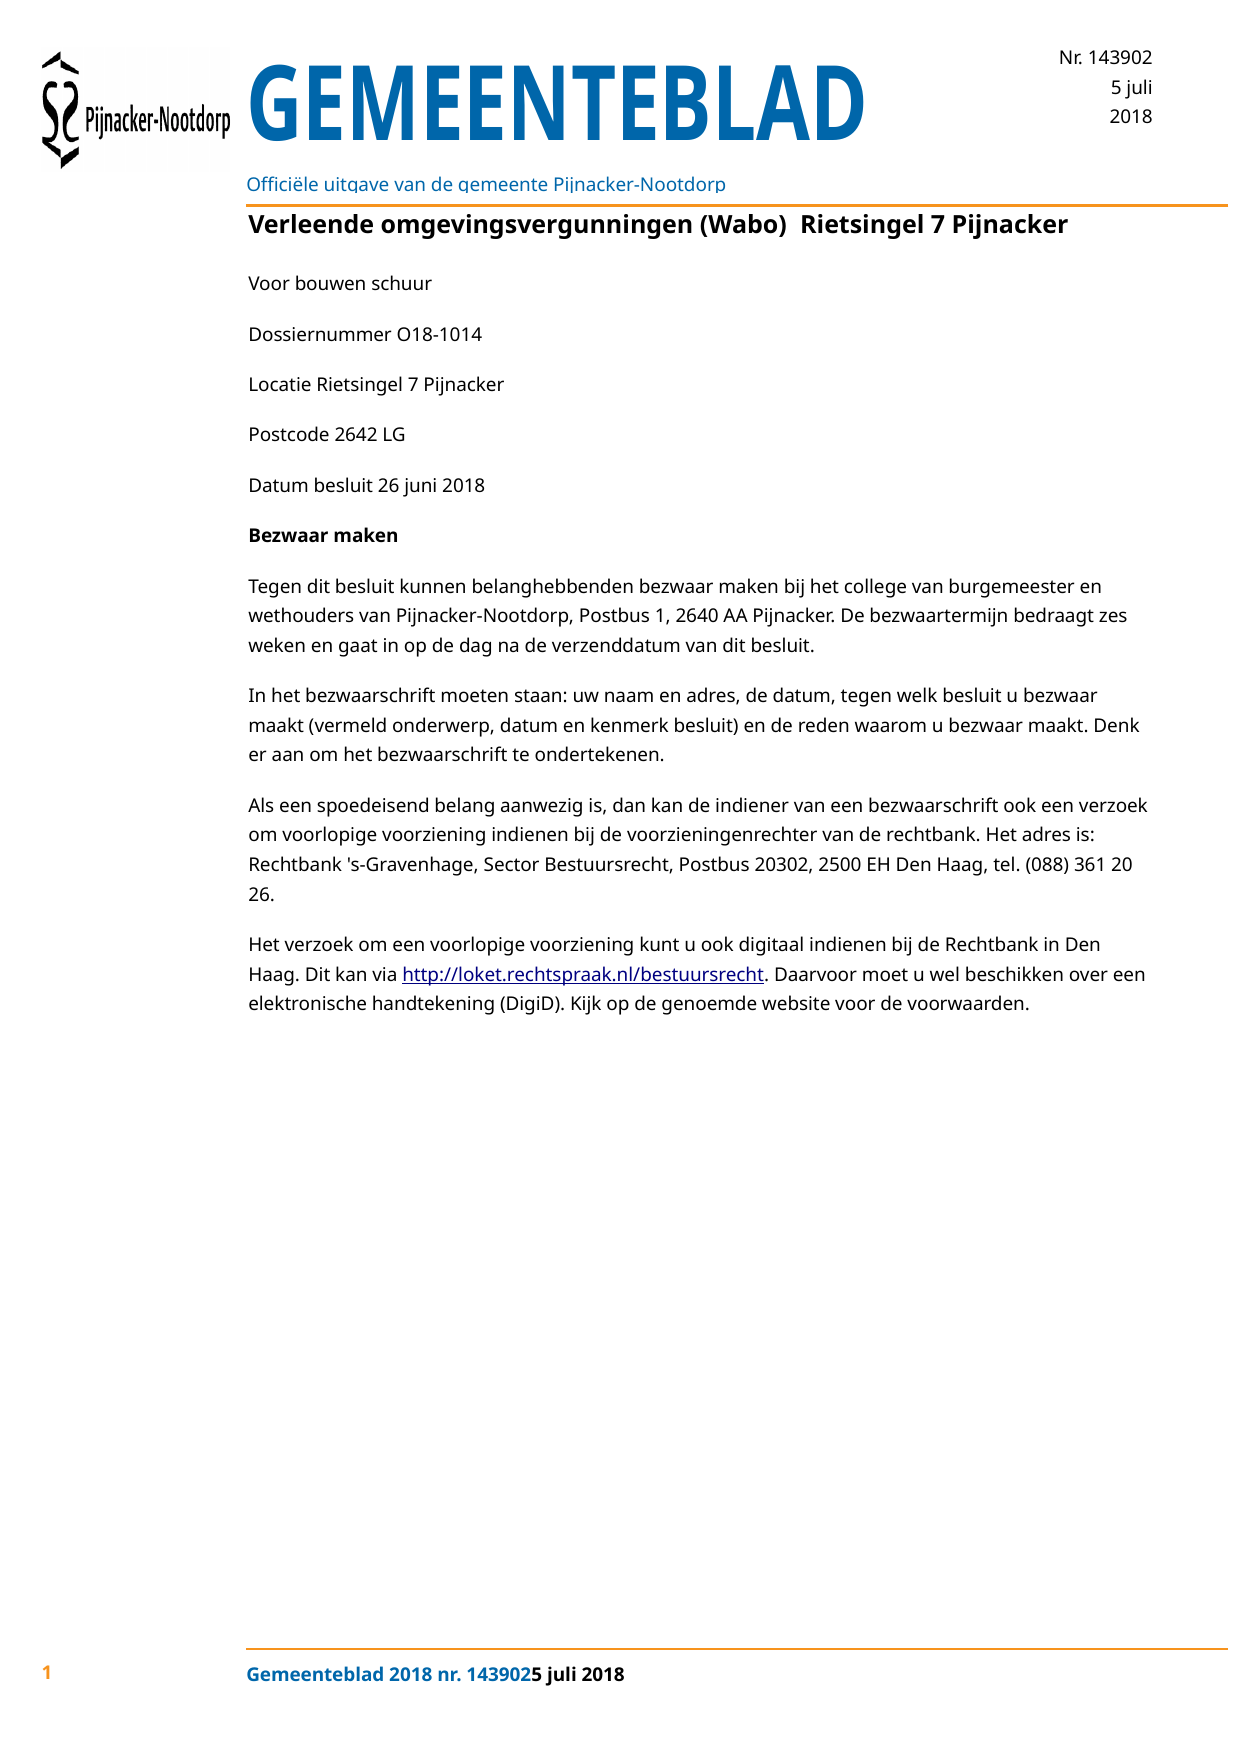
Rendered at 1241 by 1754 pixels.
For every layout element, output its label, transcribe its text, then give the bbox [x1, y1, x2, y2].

text Verleende omgevingsvergunningen (Wabo) Rietsingel 7 Pijnacker [248, 207, 1152, 241]
text Tegen dit besluit kunnen belanghebbenden bezwaar maken bij het college van burgemeester en wethouders van Pijnacker-Nootdorp, Postbus 1, 2640 AA Pijnacker. De bezwaartermijn bedraagt zes weken en gaat in op de dag na de verzenddatum van dit besluit. [248, 573, 1152, 658]
text Bezwaar maken [248, 522, 1152, 548]
text Postcode 2642 LG [248, 422, 1152, 447]
text Het verzoek om een voorlopige voorziening kunt u ook digitaal indienen bij de Rechtbank in Den Haag. Dit kan via http://loket.rechtspraak.nl/bestuursrecht. Daarvoor moet u wel beschikken over een elektronische handtekening (DigiD). Kijk op de genoemde website voor de voorwaarden. [248, 931, 1152, 1016]
text Voor bouwen schuur [248, 270, 1152, 296]
text Datum besluit 26 juni 2018 [248, 472, 1152, 498]
text Dossiernummer O18-1014 [248, 321, 1152, 346]
text In het bezwaarschrift moeten staan: uw naam en adres, de datum, tegen welk besluit u bezwaar maakt (vermeld onderwerp, datum en kenmerk besluit) en de reden waarom u bezwaar maakt. Denk er aan om het bezwaarschrift te ondertekenen. [248, 682, 1152, 767]
text Als een spoedeisend belang aanwezig is, dan kan de indiener van een bezwaarschrift ook een verzoek om voorlopige voorziening indienen bij de voorzieningenrechter van de rechtbank. Het adres is: Rechtbank 's-Gravenhage, Sector Bestuursrecht, Postbus 20302, 2500 EH Den Haag, tel. (088) 361 20 26. [248, 792, 1152, 906]
picture [41, 47, 231, 172]
text Locatie Rietsingel 7 Pijnacker [248, 371, 1152, 397]
